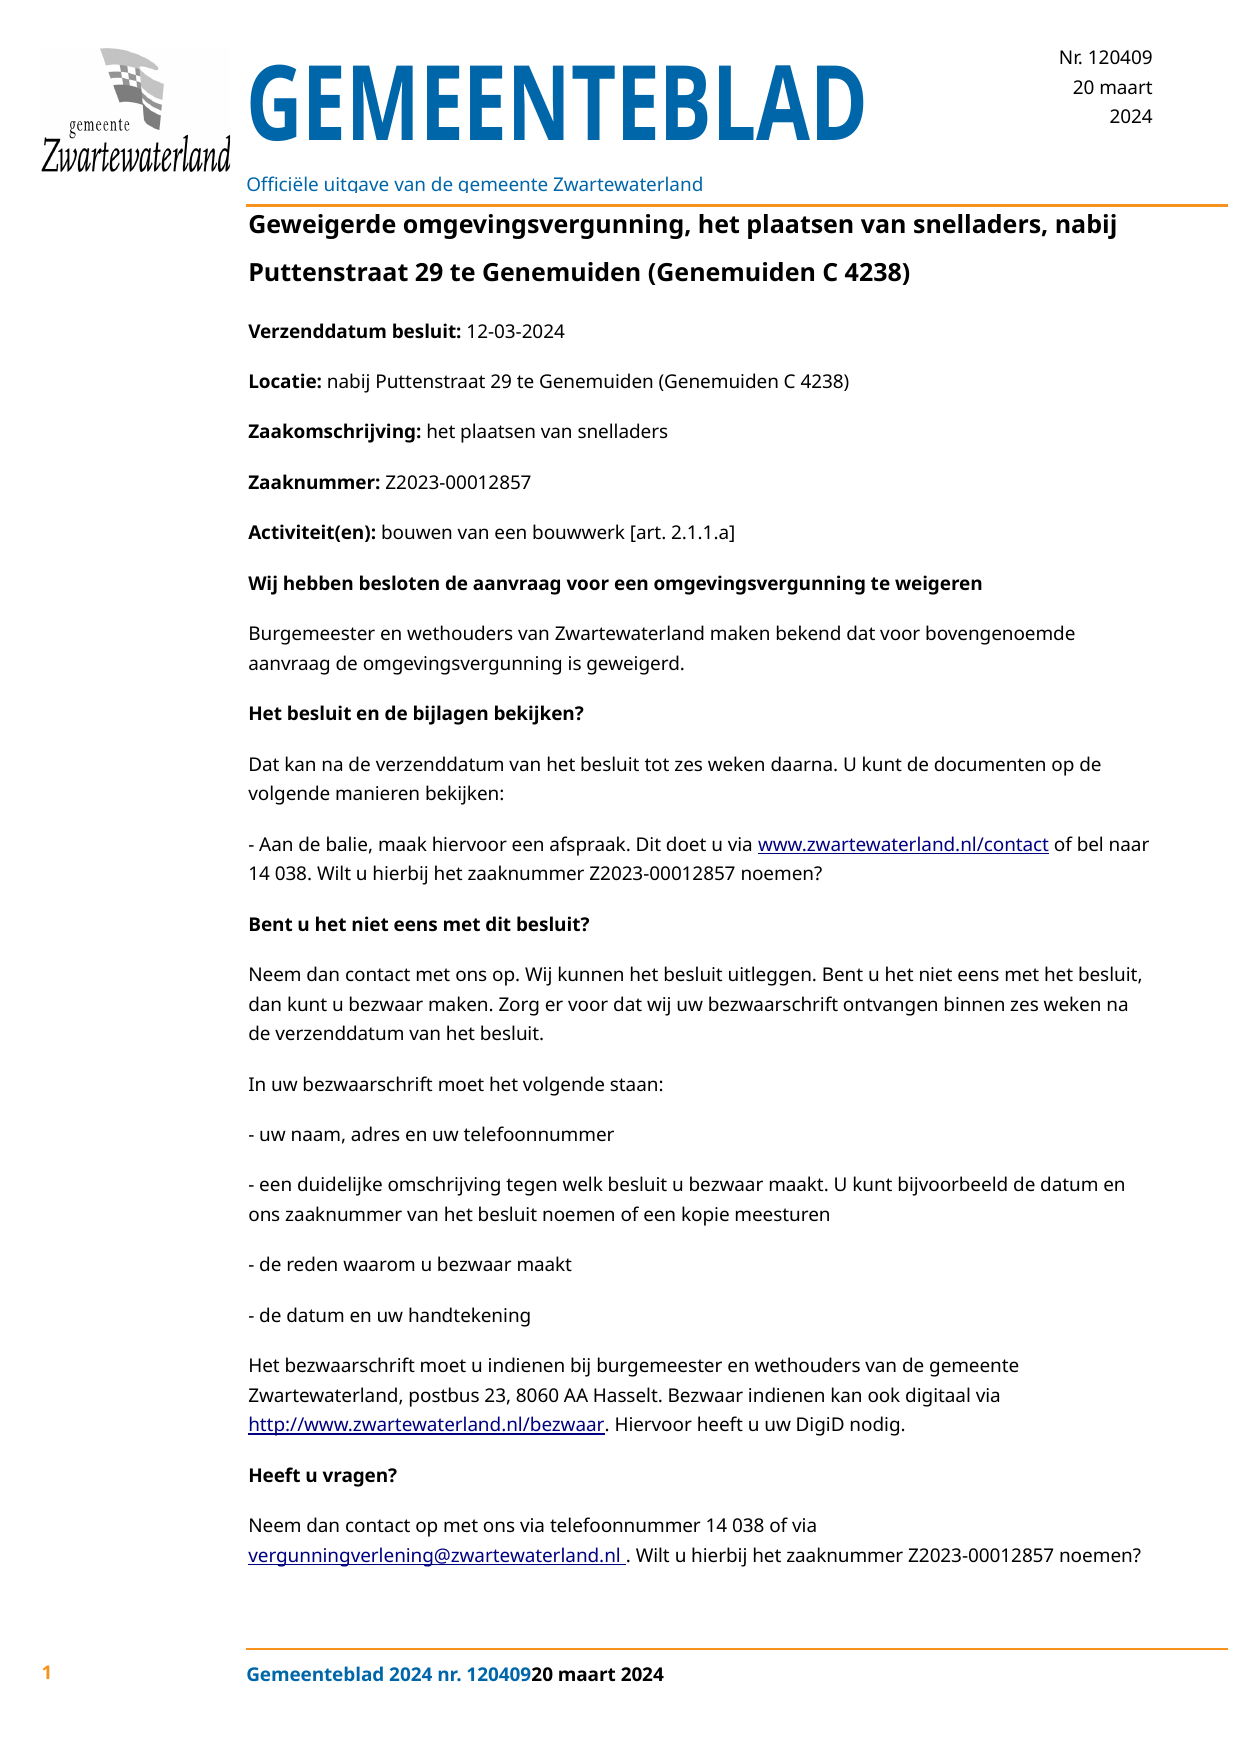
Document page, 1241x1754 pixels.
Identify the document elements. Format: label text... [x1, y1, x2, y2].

text Wij hebben besloten de aanvraag voor een omgevingsvergunning te weigeren [248, 570, 1152, 596]
text Burgemeester en wethouders van Zwartewaterland maken bekend dat voor bovengenoemde aanvraag de omgevingsvergunning is geweigerd. [248, 620, 1152, 676]
text - uw naam, adres en uw telefoonnummer [248, 1121, 1152, 1147]
text - de datum en uw handtekening [248, 1302, 1152, 1328]
text Neem dan contact met ons op. Wij kunnen het besluit uitleggen. Bent u het niet eens met het besluit, dan kunt u bezwaar maken. Zorg er voor dat wij uw bezwaarschrift ontvangen binnen zes weken na de verzenddatum van het besluit. [248, 961, 1152, 1046]
text Het bezwaarschrift moet u indienen bij burgemeester en wethouders van de gemeente Zwartewaterland, postbus 23, 8060 AA Hasselt. Bezwaar indienen kan ook digitaal via http://www.zwartewaterland.nl/bezwaar. Hiervoor heeft u uw DigiD nodig. [248, 1352, 1152, 1437]
text Heeft u vragen? [248, 1462, 1152, 1488]
text Zaakomschrijving: het plaatsen van snelladers [248, 419, 1152, 444]
text Het besluit en de bijlagen bekijken? [248, 700, 1152, 726]
text - een duidelijke omschrijving tegen welk besluit u bezwaar maakt. U kunt bijvoorbeeld de datum en ons zaaknummer van het besluit noemen of een kopie meesturen [248, 1172, 1152, 1227]
text Locatie: nabij Puttenstraat 29 te Genemuiden (Genemuiden C 4238) [248, 368, 1152, 394]
text Dat kan na de verzenddatum van het besluit tot zes weken daarna. U kunt de documenten op de volgende manieren bekijken: [248, 751, 1152, 806]
text Zaaknummer: Z2023-00012857 [248, 469, 1152, 495]
text - de reden waarom u bezwaar maakt [248, 1252, 1152, 1277]
text Geweigerde omgevingsvergunning, het plaatsen van snelladers, nabij Puttenstraat 29 te Genemuiden (Genemuiden C 4238) [248, 207, 1152, 288]
text Activiteit(en): bouwen van een bouwwerk [art. 2.1.1.a] [248, 519, 1152, 545]
picture [41, 47, 231, 172]
text - Aan de balie, maak hiervoor een afspraak. Dit doet u via www.zwartewaterland.nl/contact of bel naar 14 038. Wilt u hierbij het zaaknummer Z2023-00012857 noemen? [248, 831, 1152, 886]
text Bent u het niet eens met dit besluit? [248, 911, 1152, 937]
text Neem dan contact op met ons via telefoonnummer 14 038 of via vergunningverlening@zwartewaterland.nl . Wilt u hierbij het zaaknummer Z2023-00012857 noemen? [248, 1512, 1152, 1568]
text Verzenddatum besluit: 12-03-2024 [248, 318, 1152, 344]
text In uw bezwaarschrift moet het volgende staan: [248, 1071, 1152, 1097]
